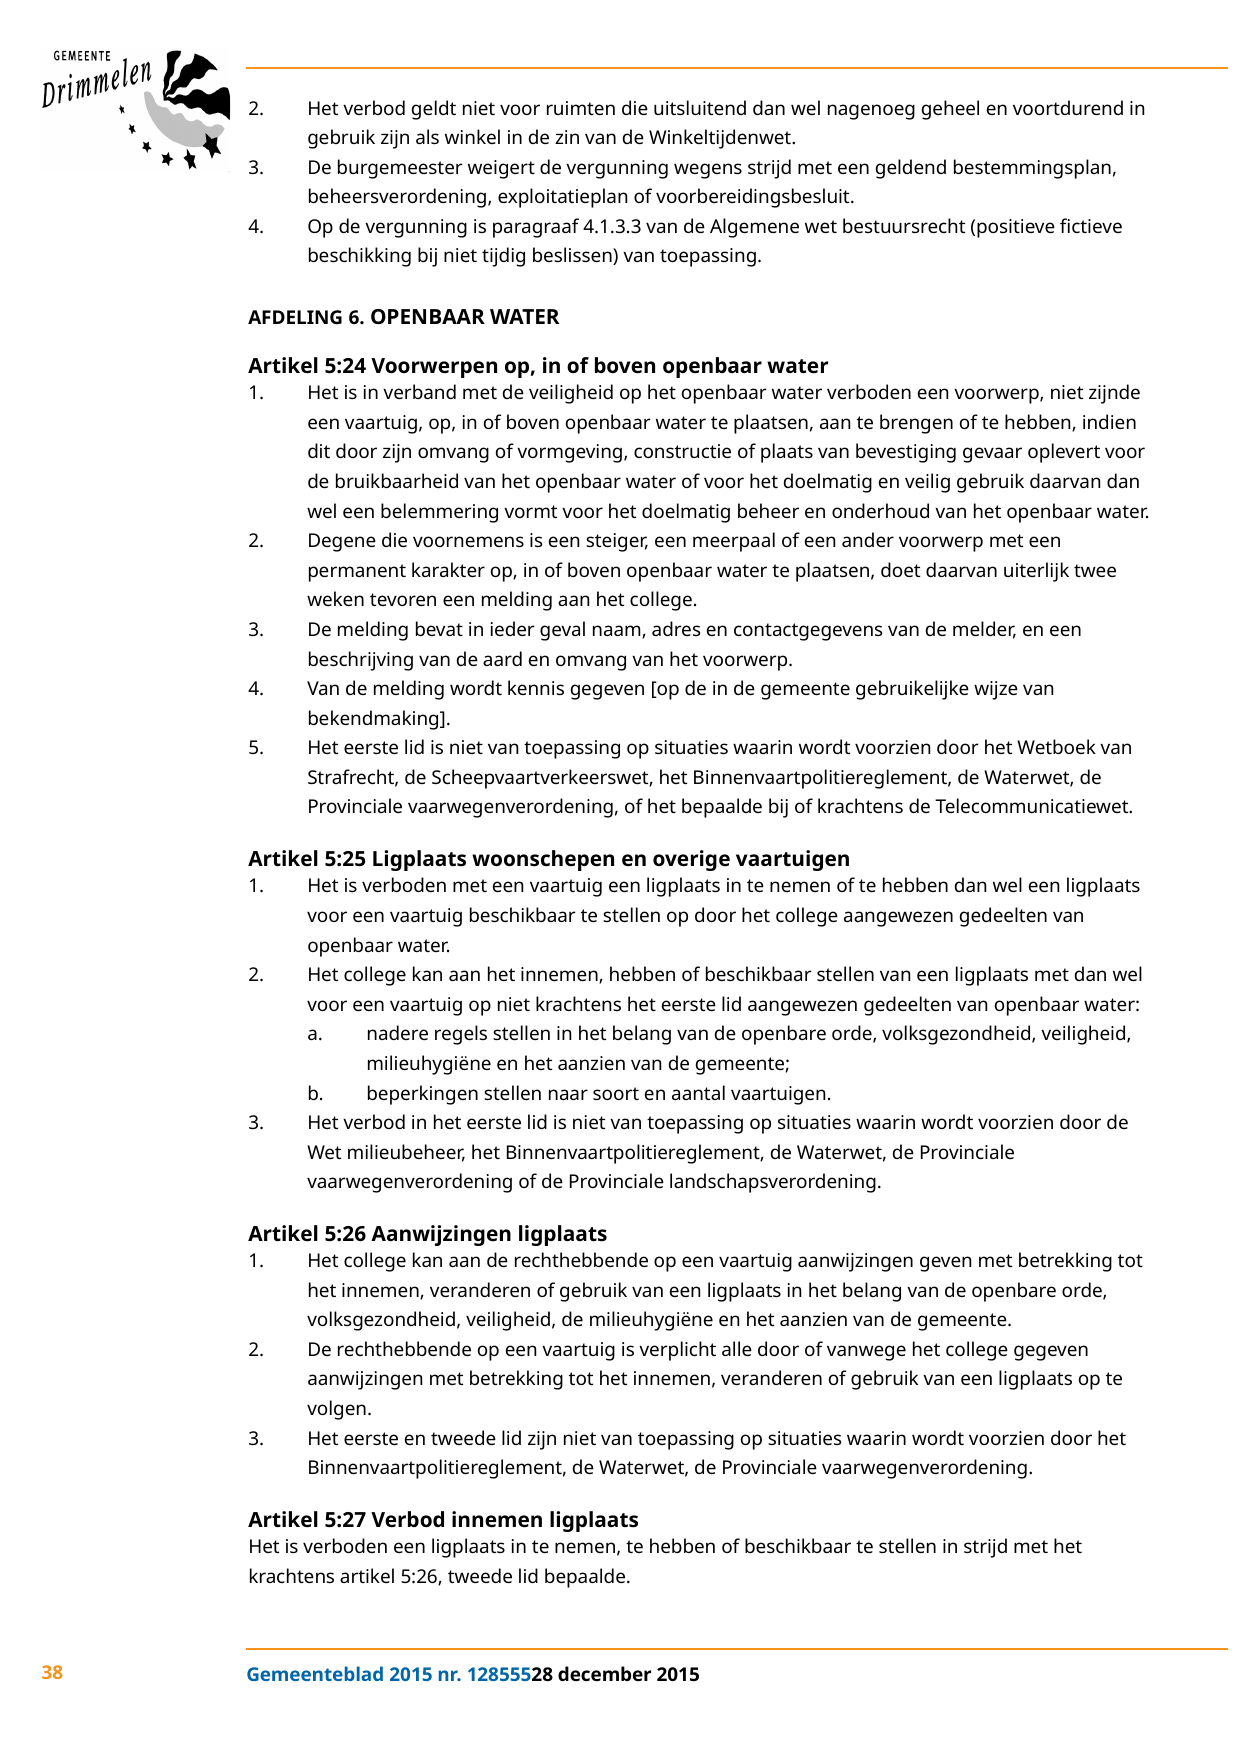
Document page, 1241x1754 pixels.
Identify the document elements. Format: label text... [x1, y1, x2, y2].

list De rechthebbende op een vaartuig is verplicht alle door of vanwege het college gegeven aanwijzingen met betrekking tot het innemen, veranderen of gebruik van een ligplaats op te volgen. [248, 1336, 1152, 1421]
list Van de melding wordt kennis gegeven [op de in de gemeente gebruikelijke wijze van bekendmaking]. [248, 675, 1152, 731]
list De melding bevat in ieder geval naam, adres en contactgegevens van de melder, en een beschrijving van de aard en omvang van het voorwerp. [248, 616, 1152, 672]
list beperkingen stellen naar soort en aantal vaartuigen. [307, 1080, 1152, 1105]
list Het college kan aan het innemen, hebben of beschikbaar stellen van een ligplaats met dan wel voor een vaartuig op niet krachtens het eerste lid aangewezen gedeelten van openbaar water: [248, 961, 1152, 1017]
text Artikel 5:26 Aanwijzingen ligplaats [248, 1219, 1152, 1247]
list Het eerste en tweede lid zijn niet van toepassing op situaties waarin wordt voorzien door het Binnenvaartpolitiereglement, de Waterwet, de Provinciale vaarwegenverordening. [248, 1425, 1152, 1480]
text Het is verboden een ligplaats in te nemen, te hebben of beschikbaar te stellen in strijd met het krachtens artikel 5:26, tweede lid bepaalde. [248, 1533, 1152, 1588]
list Het college kan aan de rechthebbende op een vaartuig aanwijzingen geven met betrekking tot het innemen, veranderen of gebruik van een ligplaats in het belang van de openbare orde, volksgezondheid, veiligheid, de milieuhygiëne en het aanzien van de gemeente. [248, 1247, 1152, 1332]
list Het verbod in het eerste lid is niet van toepassing op situaties waarin wordt voorzien door de Wet milieubeheer, het Binnenvaartpolitiereglement, de Waterwet, de Provinciale vaarwegenverordening of de Provinciale landschapsverordening. [248, 1109, 1152, 1194]
text Artikel 5:27 Verbod innemen ligplaats [248, 1505, 1152, 1533]
text AFDELING 6. OPENBAAR WATER [248, 302, 1152, 330]
list Het is verboden met een vaartuig een ligplaats in te nemen of te hebben dan wel een ligplaats voor een vaartuig beschikbaar te stellen op door het college aangewezen gedeelten van openbaar water. [248, 873, 1152, 957]
list Het is in verband met de veiligheid op het openbaar water verboden een voorwerp, niet zijnde een vaartuig, op, in of boven openbaar water te plaatsen, aan te brengen of te hebben, indien dit door zijn omvang of vormgeving, constructie of plaats van bevestiging gevaar oplevert voor de bruikbaarheid van het openbaar water of voor het doelmatig en veilig gebruik daarvan dan wel een belemmering vormt voor het doelmatig beheer en onderhoud van het openbaar water. [248, 379, 1152, 524]
list De burgemeester weigert de vergunning wegens strijd met een geldend bestemmingsplan, beheersverordening, exploitatieplan of voorbereidingsbesluit. [248, 154, 1152, 209]
text Artikel 5:25 Ligplaats woonschepen en overige vaartuigen [248, 844, 1152, 873]
list Het verbod geldt niet voor ruimten die uitsluitend dan wel nagenoeg geheel en voortdurend in gebruik zijn als winkel in de zin van de Winkeltijdenwet. [248, 95, 1152, 150]
list Het eerste lid is niet van toepassing op situaties waarin wordt voorzien door het Wetboek van Strafrecht, de Scheepvaartverkeerswet, het Binnenvaartpolitiereglement, de Waterwet, de Provinciale vaarwegenverordening, of het bepaalde bij of krachtens de Telecommunicatiewet. [248, 734, 1152, 819]
picture [41, 47, 231, 172]
list nadere regels stellen in het belang van de openbare orde, volksgezondheid, veiligheid, milieuhygiëne en het aanzien van de gemeente; [307, 1021, 1152, 1076]
list Op de vergunning is paragraaf 4.1.3.3 van de Algemene wet bestuursrecht (positieve fictieve beschikking bij niet tijdig beslissen) van toepassing. [248, 213, 1152, 268]
list Degene die voornemens is een steiger, een meerpaal of een ander voorwerp met een permanent karakter op, in of boven openbaar water te plaatsen, doet daarvan uiterlijk twee weken tevoren een melding aan het college. [248, 527, 1152, 612]
text Artikel 5:24 Voorwerpen op, in of boven openbaar water [248, 351, 1152, 379]
